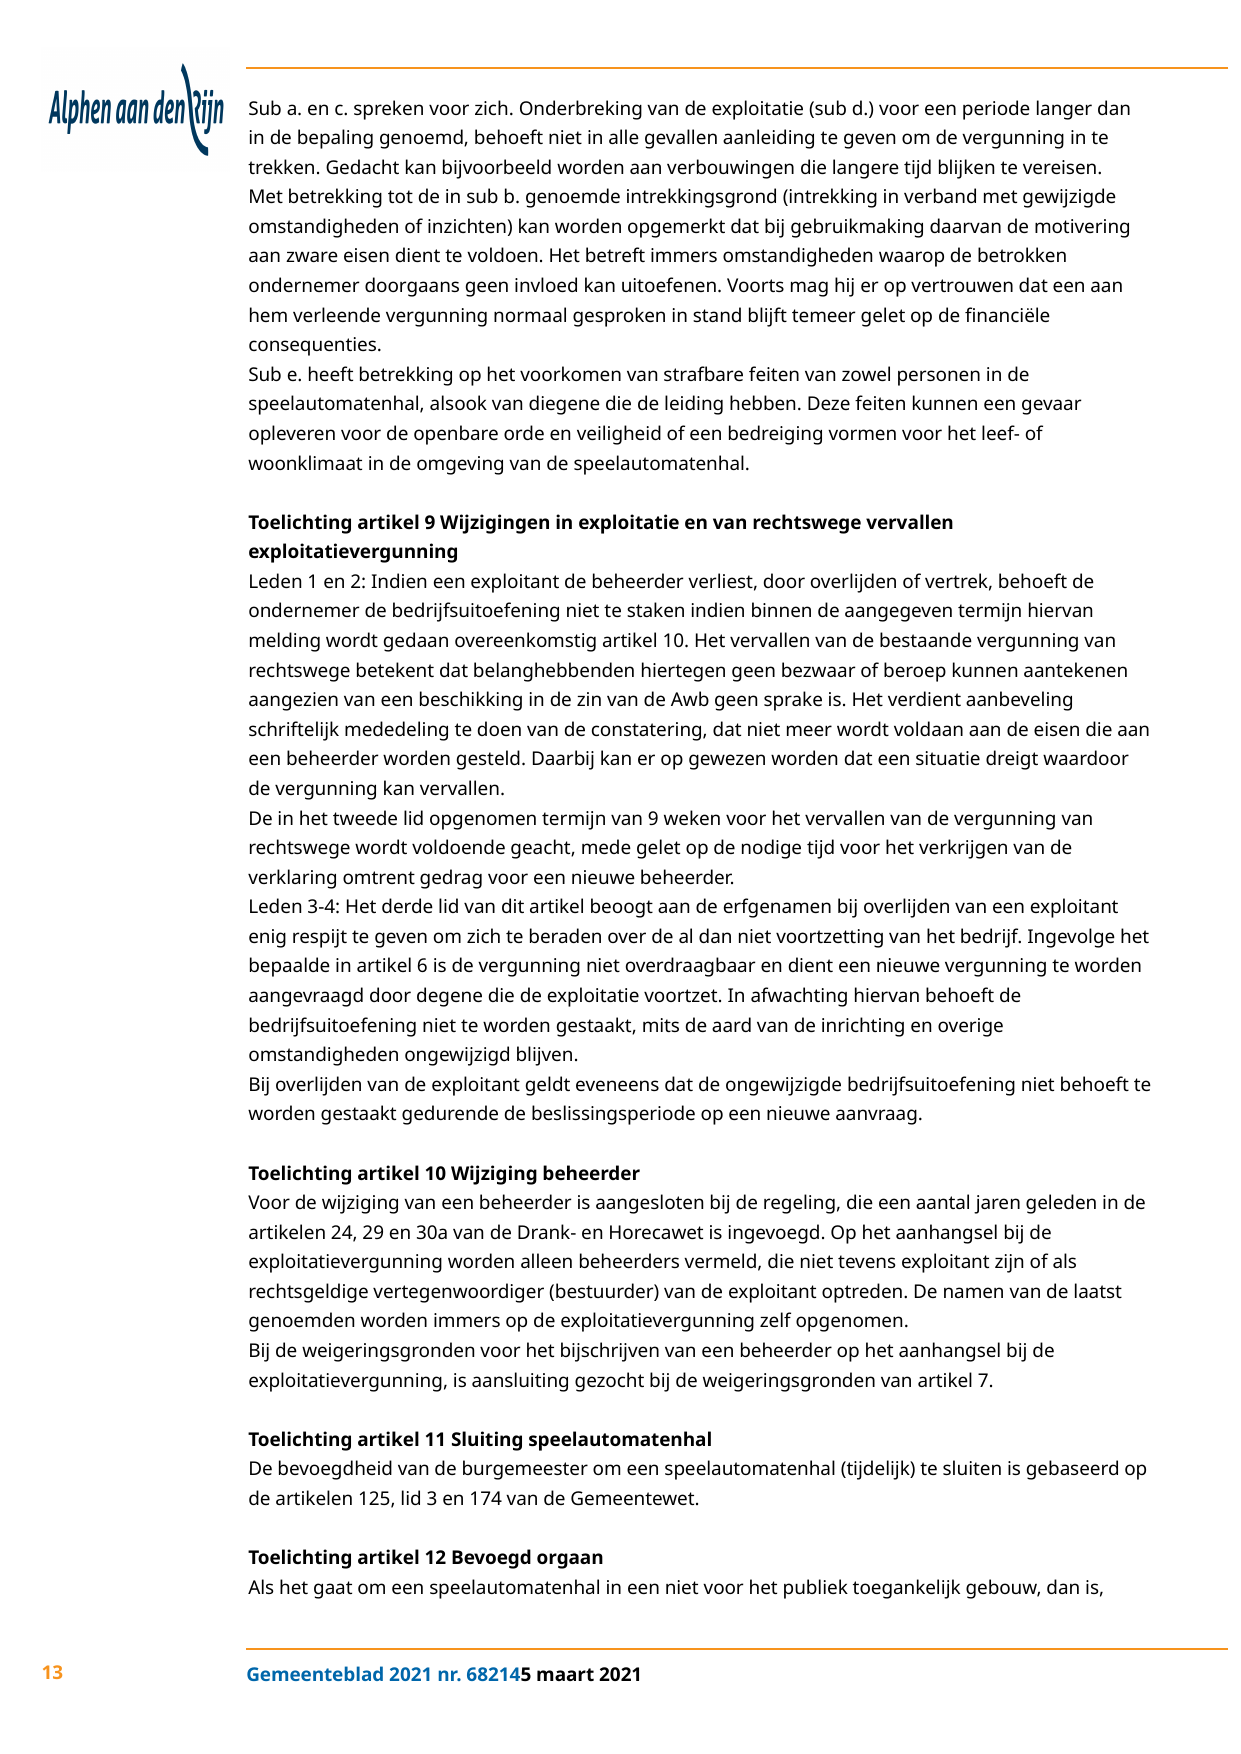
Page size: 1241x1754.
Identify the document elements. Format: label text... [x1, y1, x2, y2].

text Voor de wijziging van een beheerder is aangesloten bij de regeling, die een aantal jaren geleden in de artikelen 24, 29 en 30a van de Drank- en Horecawet is ingevoegd. Op het aanhangsel bij de exploitatievergunning worden alleen beheerders vermeld, die niet tevens exploitant zijn of als rechtsgeldige vertegenwoordiger (bestuurder) van de exploitant optreden. De namen van de laatst genoemden worden immers op de exploitatievergunning zelf opgenomen. [248, 1189, 1152, 1333]
text Als het gaat om een speelautomatenhal in een niet voor het publiek toegankelijk gebouw, dan is, [248, 1574, 1152, 1600]
text Bij overlijden van de exploitant geldt eveneens dat de ongewijzigde bedrijfsuitoefening niet behoeft te worden gestaakt gedurende de beslissingsperiode op een nieuwe aanvraag. [248, 1071, 1152, 1126]
text Bij de weigeringsgronden voor het bijschrijven van een beheerder op het aanhangsel bij de exploitatievergunning, is aansluiting gezocht bij de weigeringsgronden van artikel 7. [248, 1337, 1152, 1393]
text Leden 1 en 2: Indien een exploitant de beheerder verliest, door overlijden of vertrek, behoeft de ondernemer de bedrijfsuitoefening niet te staken indien binnen de aangegeven termijn hiervan melding wordt gedaan overeenkomstig artikel 10. Het vervallen van de bestaande vergunning van rechtswege betekent dat belanghebbenden hiertegen geen bezwaar of beroep kunnen aantekenen aangezien van een beschikking in de zin van de Awb geen sprake is. Het verdient aanbeveling schriftelijk mededeling te doen van de constatering, dat niet meer wordt voldaan aan de eisen die aan een beheerder worden gesteld. Daarbij kan er op gewezen worden dat een situatie dreigt waardoor de vergunning kan vervallen. [248, 568, 1152, 801]
text Sub e. heeft betrekking op het voorkomen van strafbare feiten van zowel personen in de speelautomatenhal, alsook van diegene die de leiding hebben. Deze feiten kunnen een gevaar opleveren voor de openbare orde en veiligheid of een bedreiging vormen voor het leef- of woonklimaat in de omgeving van de speelautomatenhal. [248, 361, 1152, 476]
text Toelichting artikel 9 Wijzigingen in exploitatie en van rechtswege vervallen exploitatievergunning [248, 509, 1152, 564]
text De in het tweede lid opgenomen termijn van 9 weken voor het vervallen van de vergunning van rechtswege wordt voldoende geacht, mede gelet op de nodige tijd voor het verkrijgen van de verklaring omtrent gedrag voor een nieuwe beheerder. [248, 805, 1152, 890]
text Toelichting artikel 12 Bevoegd orgaan [248, 1544, 1152, 1570]
text De bevoegdheid van de burgemeester om een speelautomatenhal (tijdelijk) te sluiten is gebaseerd op de artikelen 125, lid 3 en 174 van de Gemeentewet. [248, 1456, 1152, 1511]
picture [41, 47, 231, 172]
text Leden 3-4: Het derde lid van dit artikel beoogt aan de erfgenamen bij overlijden van een exploitant enig respijt te geven om zich te beraden over de al dan niet voortzetting van het bedrijf. Ingevolge het bepaalde in artikel 6 is de vergunning niet overdraagbaar en dient een nieuwe vergunning te worden aangevraagd door degene die de exploitatie voortzet. In afwachting hiervan behoeft de bedrijfsuitoefening niet te worden gestaakt, mits de aard van de inrichting en overige omstandigheden ongewijzigd blijven. [248, 893, 1152, 1067]
text Sub a. en c. spreken voor zich. Onderbreking van de exploitatie (sub d.) voor een periode langer dan in de bepaling genoemd, behoeft niet in alle gevallen aanleiding te geven om de vergunning in te trekken. Gedacht kan bijvoorbeeld worden aan verbouwingen die langere tijd blijken te vereisen. [248, 95, 1152, 180]
text Met betrekking tot de in sub b. genoemde intrekkingsgrond (intrekking in verband met gewijzigde omstandigheden of inzichten) kan worden opgemerkt dat bij gebruikmaking daarvan de motivering aan zware eisen dient te voldoen. Het betreft immers omstandigheden waarop de betrokken ondernemer doorgaans geen invloed kan uitoefenen. Voorts mag hij er op vertrouwen dat een aan hem verleende vergunning normaal gesproken in stand blijft temeer gelet op de financiële consequenties. [248, 183, 1152, 357]
text Toelichting artikel 11 Sluiting speelautomatenhal [248, 1426, 1152, 1452]
text Toelichting artikel 10 Wijziging beheerder [248, 1160, 1152, 1186]
